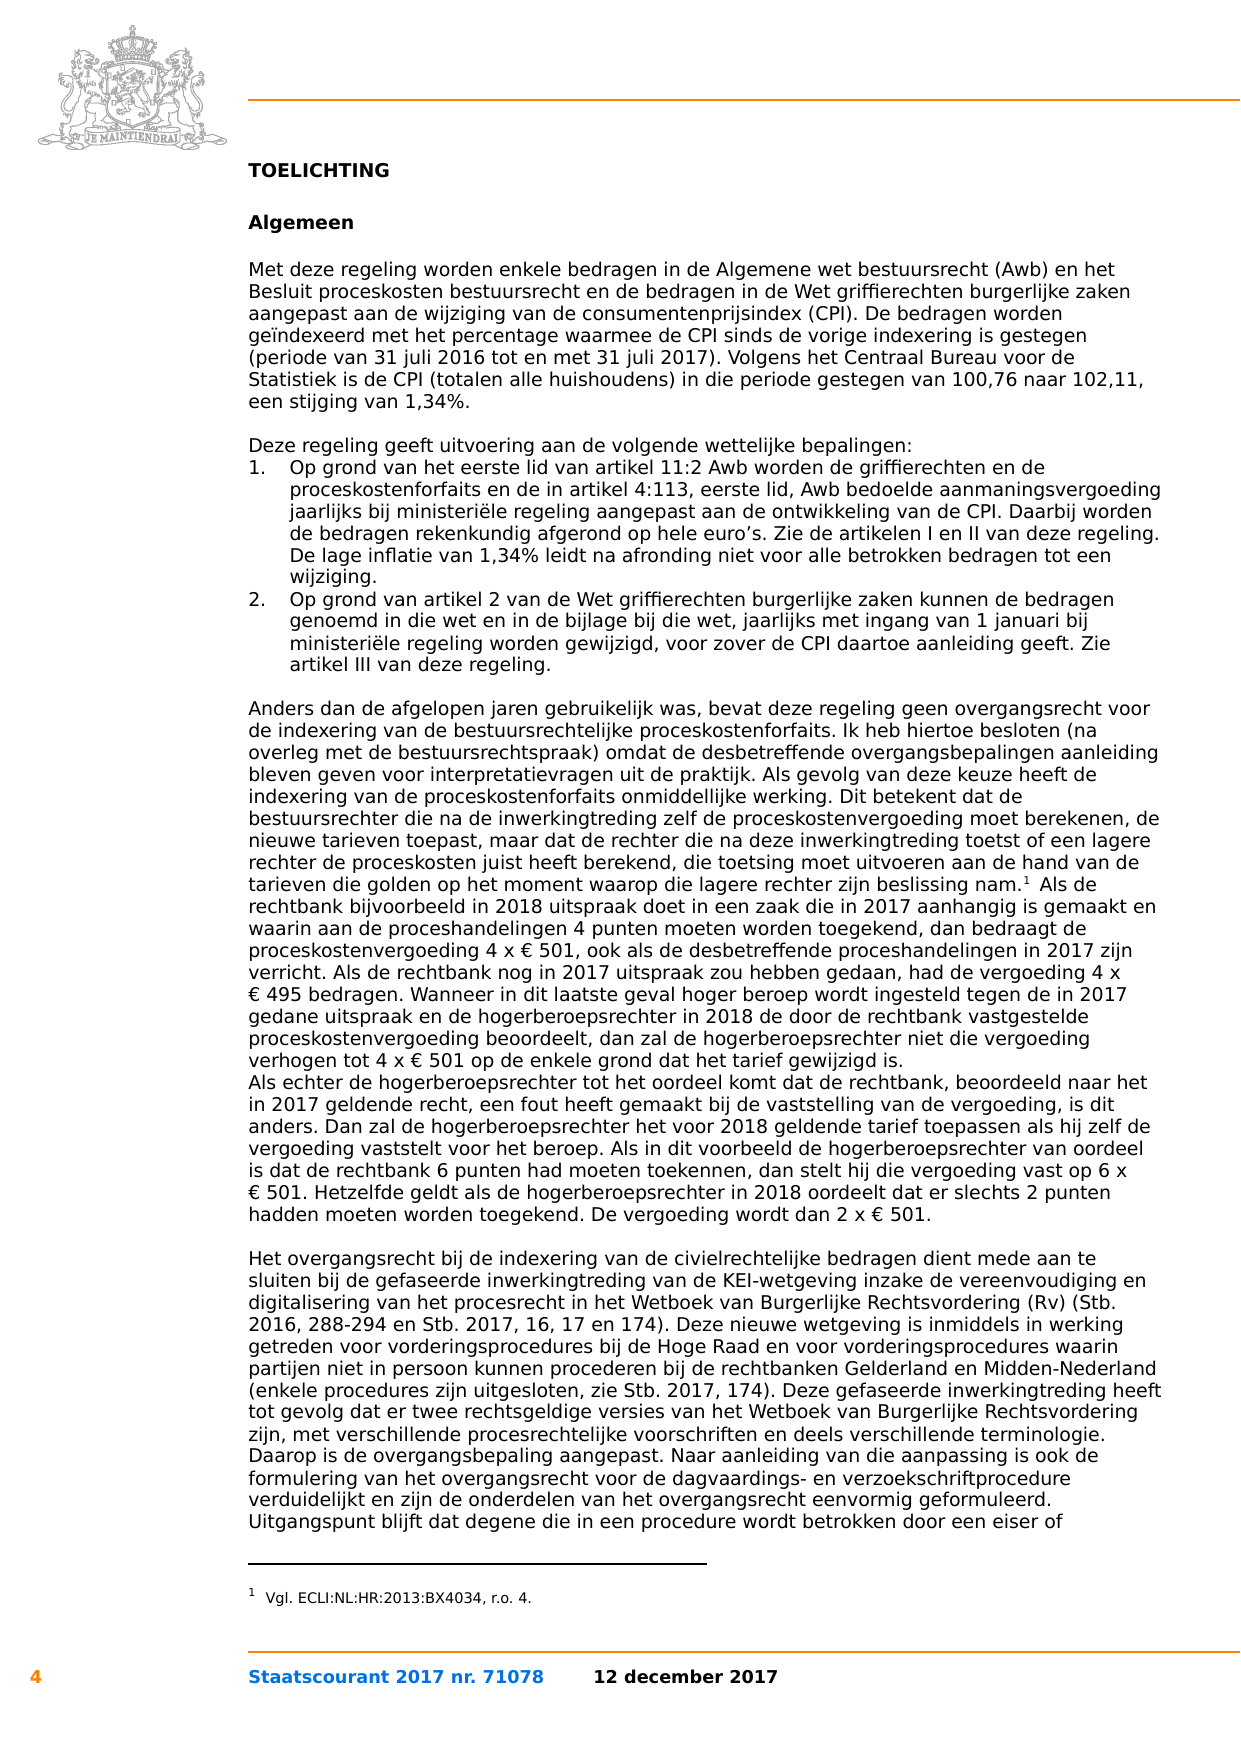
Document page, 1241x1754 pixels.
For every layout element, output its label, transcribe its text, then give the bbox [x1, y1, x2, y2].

text Anders dan de afgelopen jaren gebruikelijk was, bevat deze regeling geen overgangsrecht voor de indexering van de bestuursrechtelijke proceskostenforfaits. Ik heb hiertoe besloten (na overleg met de bestuursrechtspraak) omdat de desbetreffende overgangsbepalingen aanleiding bleven geven voor interpretatievragen uit de praktijk. Als gevolg van deze keuze heeft de indexering van de proceskostenforfaits onmiddellijke werking. Dit betekent dat de bestuursrechter die na de inwerkingtreding zelf de proceskostenvergoeding moet berekenen, de nieuwe tarieven toepast, maar dat de rechter die na deze inwerkingtreding toetst of een lagere rechter de proceskosten juist heeft berekend, die toetsing moet uitvoeren aan de hand van de tarieven die golden op het moment waarop die lagere rechter zijn beslissing nam. Als de rechtbank bijvoorbeeld in 2018 uitspraak doet in een zaak die in 2017 aanhangig is gemaakt en waarin aan de proceshandelingen 4 punten moeten worden toegekend, dan bedraagt de proceskostenvergoeding 4 x € 501, ook als de desbetreffende proceshandelingen in 2017 zijn verricht. Als de rechtbank nog in 2017 uitspraak zou hebben gedaan, had de vergoeding 4 x € 495 bedragen. Wanneer in dit laatste geval hoger beroep wordt ingesteld tegen de in 2017 gedane uitspraak en de hogerberoepsrechter in 2018 de door de rechtbank vastgestelde proceskostenvergoeding beoordeelt, dan zal de hogerberoepsrechter niet die vergoeding verhogen tot 4 x € 501 op de enkele grond dat het tarief gewijzigd is. [248, 698, 1163, 1072]
text 1. Op grond van het eerste lid van artikel 11:2 Awb worden de griffierechten en de proceskostenforfaits en de in artikel 4:113, eerste lid, Awb bedoelde aanmaningsvergoeding jaarlijks bij ministeriële regeling aangepast aan de ontwikkeling van de CPI. Daarbij worden de bedragen rekenkundig afgerond op hele euro’s. Zie de artikelen I en II van deze regeling. De lage inflatie van 1,34% leidt na afronding niet voor alle betrokken bedragen tot een wijziging. [248, 457, 1163, 588]
text Met deze regeling worden enkele bedragen in de Algemene wet bestuursrecht (Awb) en het Besluit proceskosten bestuursrecht en de bedragen in de Wet griffierechten burgerlijke zaken aangepast aan de wijziging van de consumentenprijsindex (CPI). De bedragen worden geïndexeerd met het percentage waarmee de CPI sinds de vorige indexering is gestegen (periode van 31 juli 2016 tot en met 31 juli 2017). Volgens het Centraal Bureau voor de Statistiek is de CPI (totalen alle huishoudens) in die periode gestegen van 100,76 naar 102,11, een stijging van 1,34%. [248, 259, 1163, 413]
picture [38, 25, 227, 150]
text Als echter de hogerberoepsrechter tot het oordeel komt dat de rechtbank, beoordeeld naar het in 2017 geldende recht, een fout heeft gemaakt bij de vaststelling van de vergoeding, is dit anders. Dan zal de hogerberoepsrechter het voor 2018 geldende tarief toepassen als hij zelf de vergoeding vaststelt voor het beroep. Als in dit voorbeeld de hogerberoepsrechter van oordeel is dat de rechtbank 6 punten had moeten toekennen, dan stelt hij die vergoeding vast op 6 x € 501. Hetzelfde geldt als de hogerberoepsrechter in 2018 oordeelt dat er slechts 2 punten hadden moeten worden toegekend. De vergoeding wordt dan 2 x € 501. [248, 1072, 1163, 1226]
subtitle TOELICHTING [248, 160, 1163, 182]
subtitle Algemeen [248, 212, 1163, 234]
text 2. Op grond van artikel 2 van de Wet griffierechten burgerlijke zaken kunnen de bedragen genoemd in die wet en in de bijlage bij die wet, jaarlijks met ingang van 1 januari bij ministeriële regeling worden gewijzigd, voor zover de CPI daartoe aanleiding geeft. Zie artikel III van deze regeling. [248, 588, 1163, 676]
text Vgl. ECLI:NL:HR:2013:BX4034, r.o. 4. [248, 1586, 1163, 1608]
text Het overgangsrecht bij de indexering van de civielrechtelijke bedragen dient mede aan te sluiten bij de gefaseerde inwerkingtreding van de KEI-wetgeving inzake de vereenvoudiging en digitalisering van het procesrecht in het Wetboek van Burgerlijke Rechtsvordering (Rv) (Stb. 2016, 288-294 en Stb. 2017, 16, 17 en 174). Deze nieuwe wetgeving is inmiddels in werking getreden voor vorderingsprocedures bij de Hoge Raad en voor vorderingsprocedures waarin partijen niet in persoon kunnen procederen bij de rechtbanken Gelderland en Midden-Nederland (enkele procedures zijn uitgesloten, zie Stb. 2017, 174). Deze gefaseerde inwerkingtreding heeft tot gevolg dat er twee rechtsgeldige versies van het Wetboek van Burgerlijke Rechtsvordering zijn, met verschillende procesrechtelijke voorschriften en deels verschillende terminologie. Daarop is de overgangsbepaling aangepast. Naar aanleiding van die aanpassing is ook de formulering van het overgangsrecht voor de dagvaardings- en verzoekschriftprocedure verduidelijkt en zijn de onderdelen van het overgangsrecht eenvormig geformuleerd. Uitgangspunt blijft dat degene die in een procedure wordt betrokken door een eiser of [248, 1248, 1163, 1533]
text Deze regeling geeft uitvoering aan de volgende wettelijke bepalingen: [248, 434, 1163, 457]
